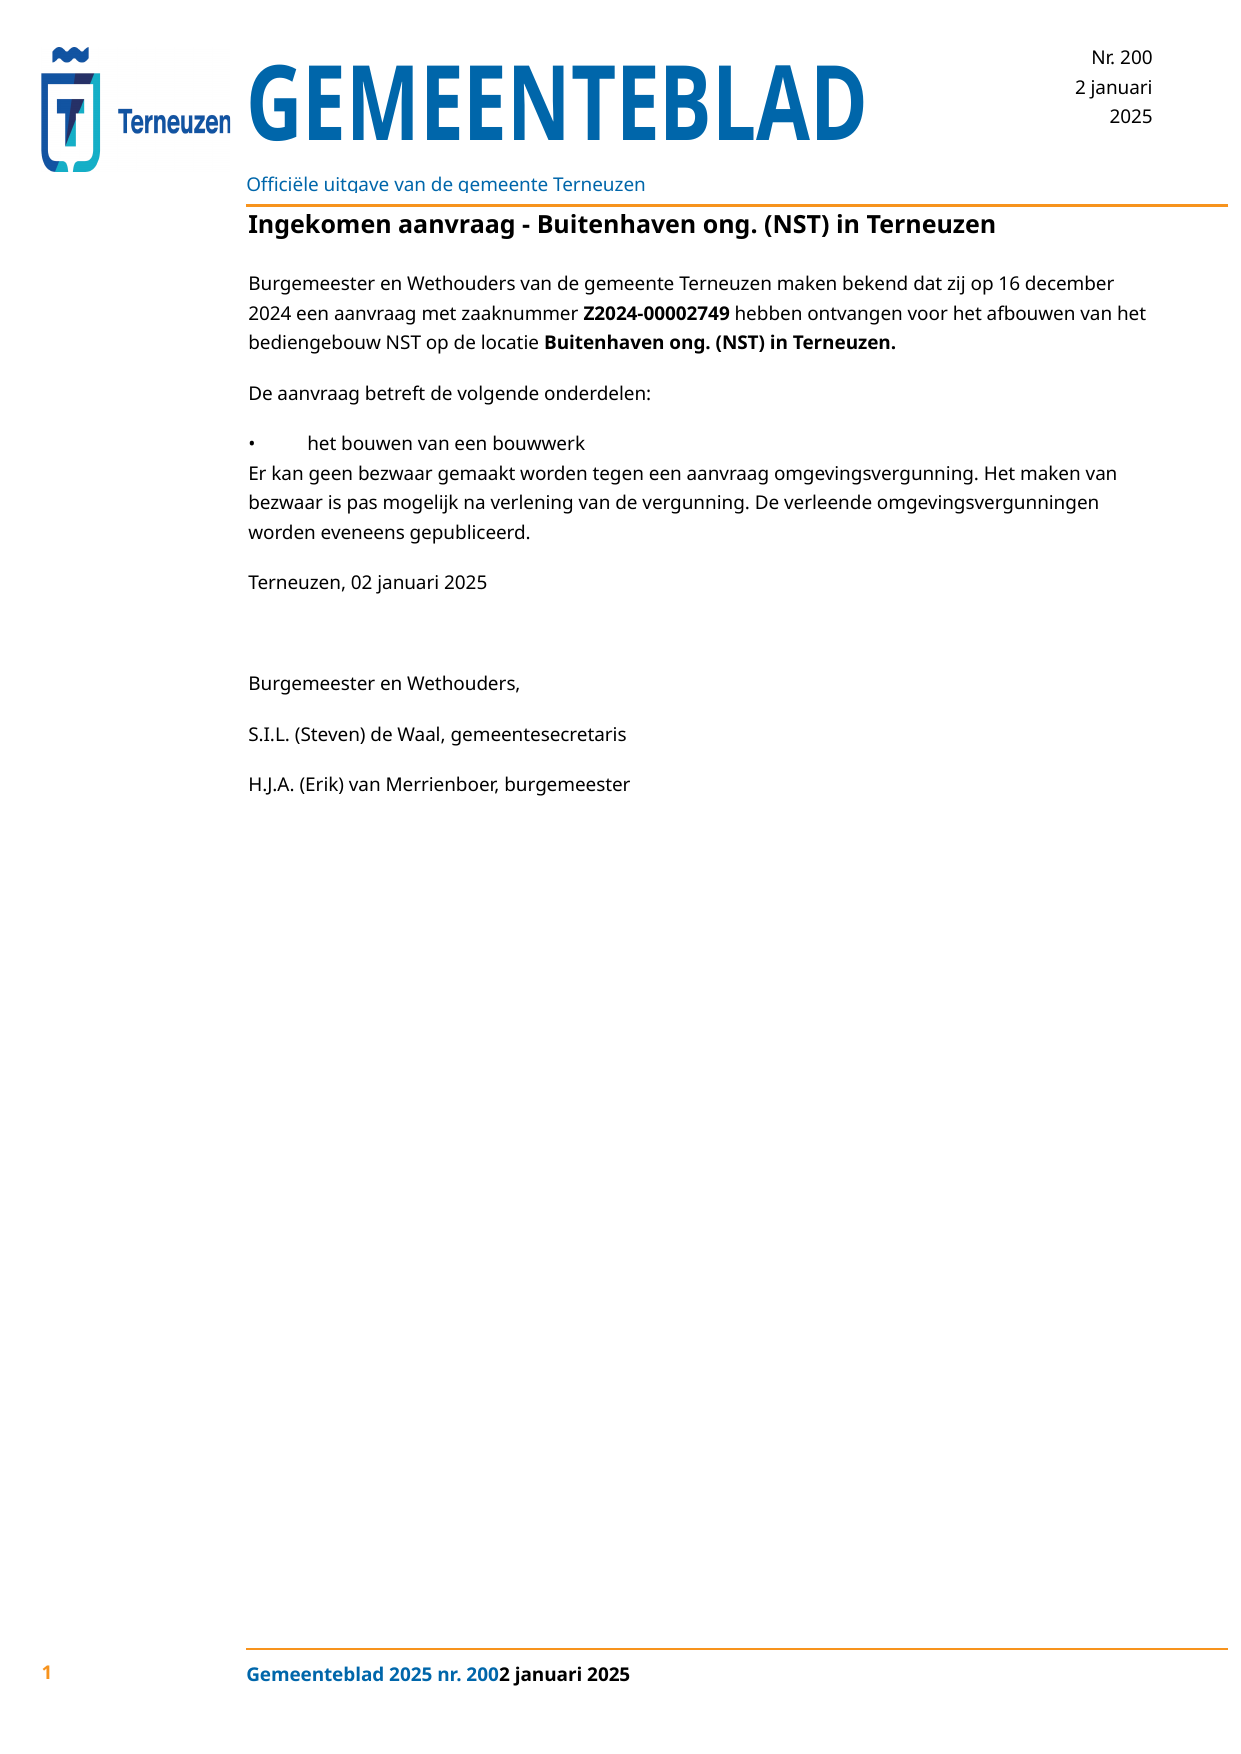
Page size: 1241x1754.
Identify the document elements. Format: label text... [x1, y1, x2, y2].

text S.I.L. (Steven) de Waal, gemeentesecretaris [248, 721, 1152, 746]
text H.J.A. (Erik) van Merrienboer, burgemeester [248, 771, 1152, 797]
text Er kan geen bezwaar gemaakt worden tegen een aanvraag omgevingsvergunning. Het maken van bezwaar is pas mogelijk na verlening van de vergunning. De verleende omgevingsvergunningen worden eveneens gepubliceerd. [248, 460, 1152, 545]
list het bouwen van een bouwwerk [248, 430, 1152, 456]
picture [41, 47, 231, 172]
text Burgemeester en Wethouders van de gemeente Terneuzen maken bekend dat zij op 16 december 2024 een aanvraag met zaaknummer Z2024-00002749 hebben ontvangen voor het afbouwen van het bediengebouw NST op de locatie Buitenhaven ong. (NST) in Terneuzen. [248, 270, 1152, 355]
text De aanvraag betreft de volgende onderdelen: [248, 380, 1152, 406]
text Ingekomen aanvraag - Buitenhaven ong. (NST) in Terneuzen [248, 207, 1152, 241]
text Burgemeester en Wethouders, [248, 670, 1152, 696]
text Terneuzen, 02 januari 2025 [248, 569, 1152, 595]
